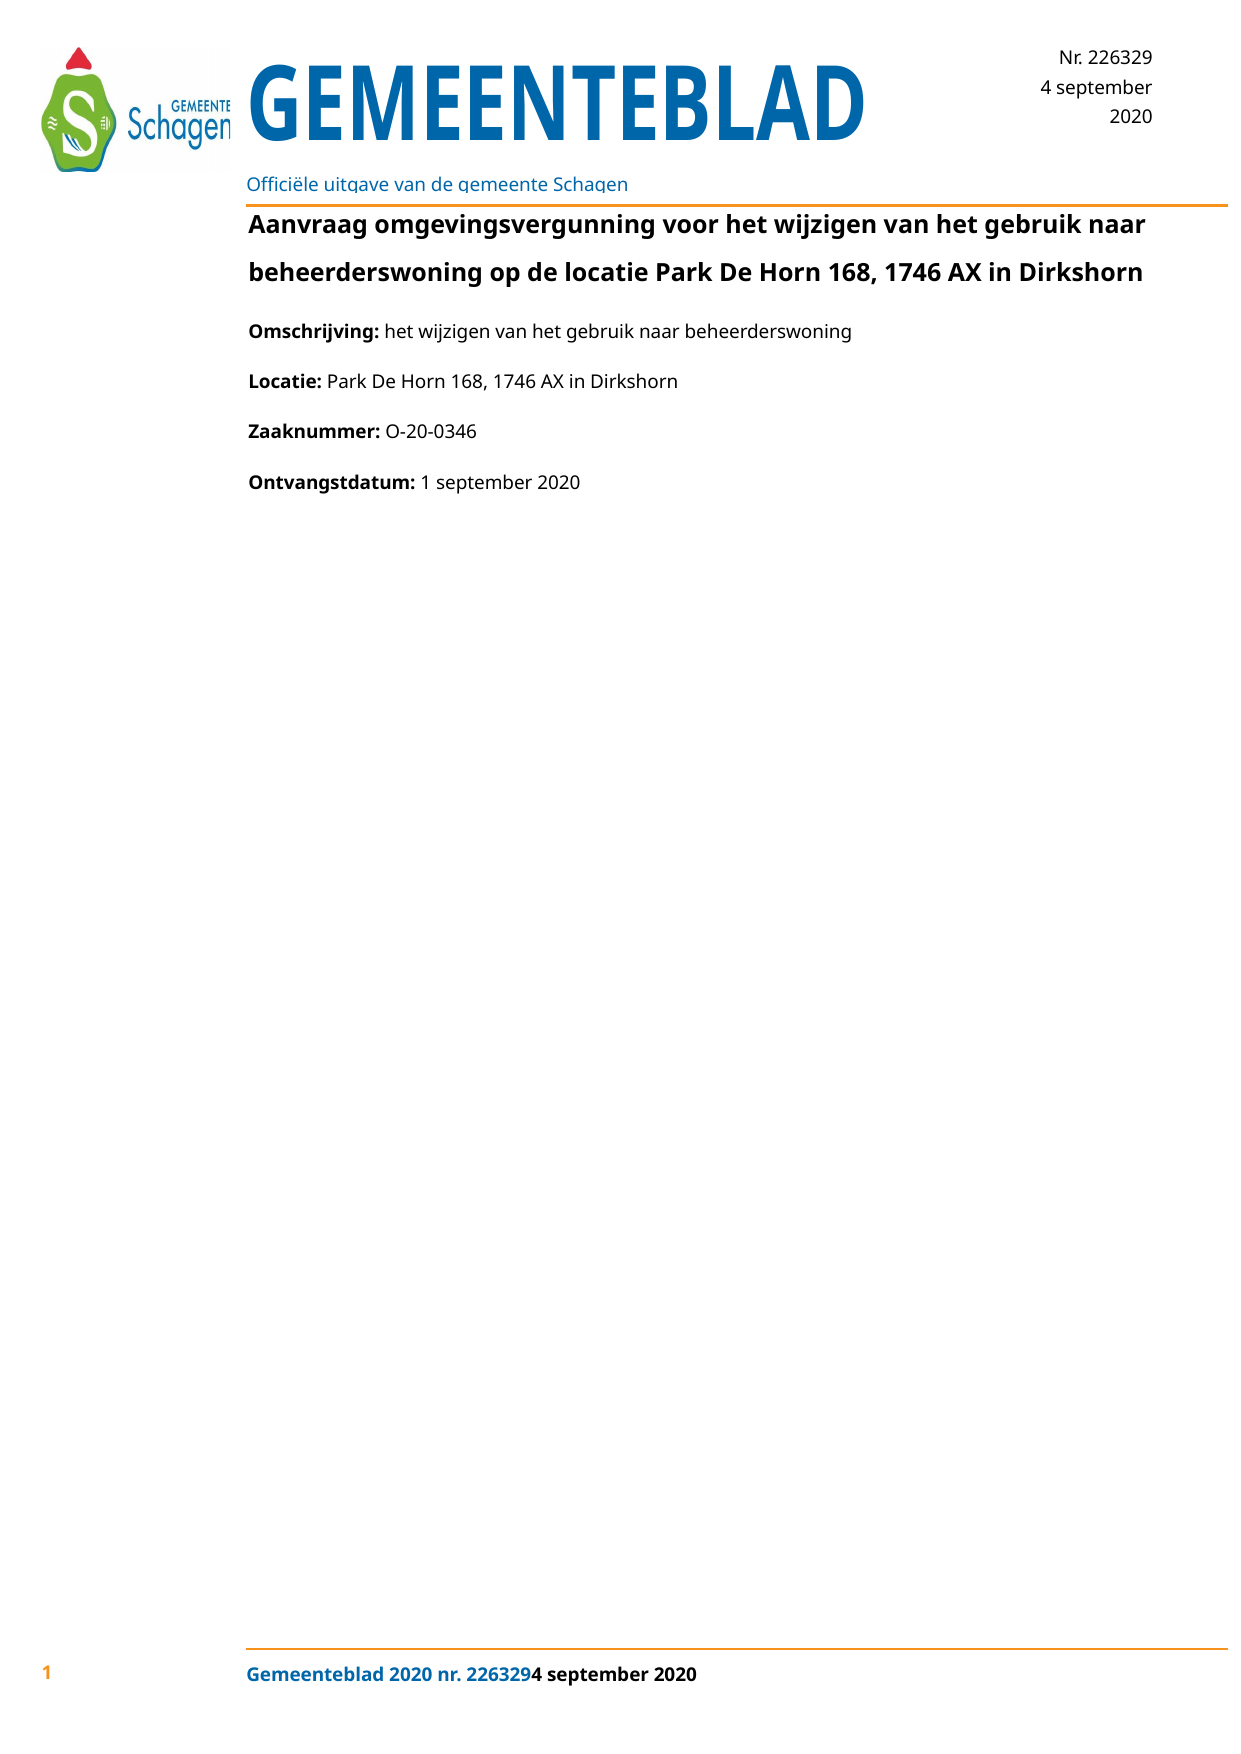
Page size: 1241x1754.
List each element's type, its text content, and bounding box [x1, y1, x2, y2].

text Aanvraag omgevingsvergunning voor het wijzigen van het gebruik naar beheerderswoning op de locatie Park De Horn 168, 1746 AX in Dirkshorn [248, 207, 1152, 288]
picture [41, 47, 231, 172]
text Omschrijving: het wijzigen van het gebruik naar beheerderswoning [248, 318, 1152, 344]
text Zaaknummer: O-20-0346 [248, 419, 1152, 444]
text Locatie: Park De Horn 168, 1746 AX in Dirkshorn [248, 368, 1152, 394]
text Ontvangstdatum: 1 september 2020 [248, 469, 1152, 495]
